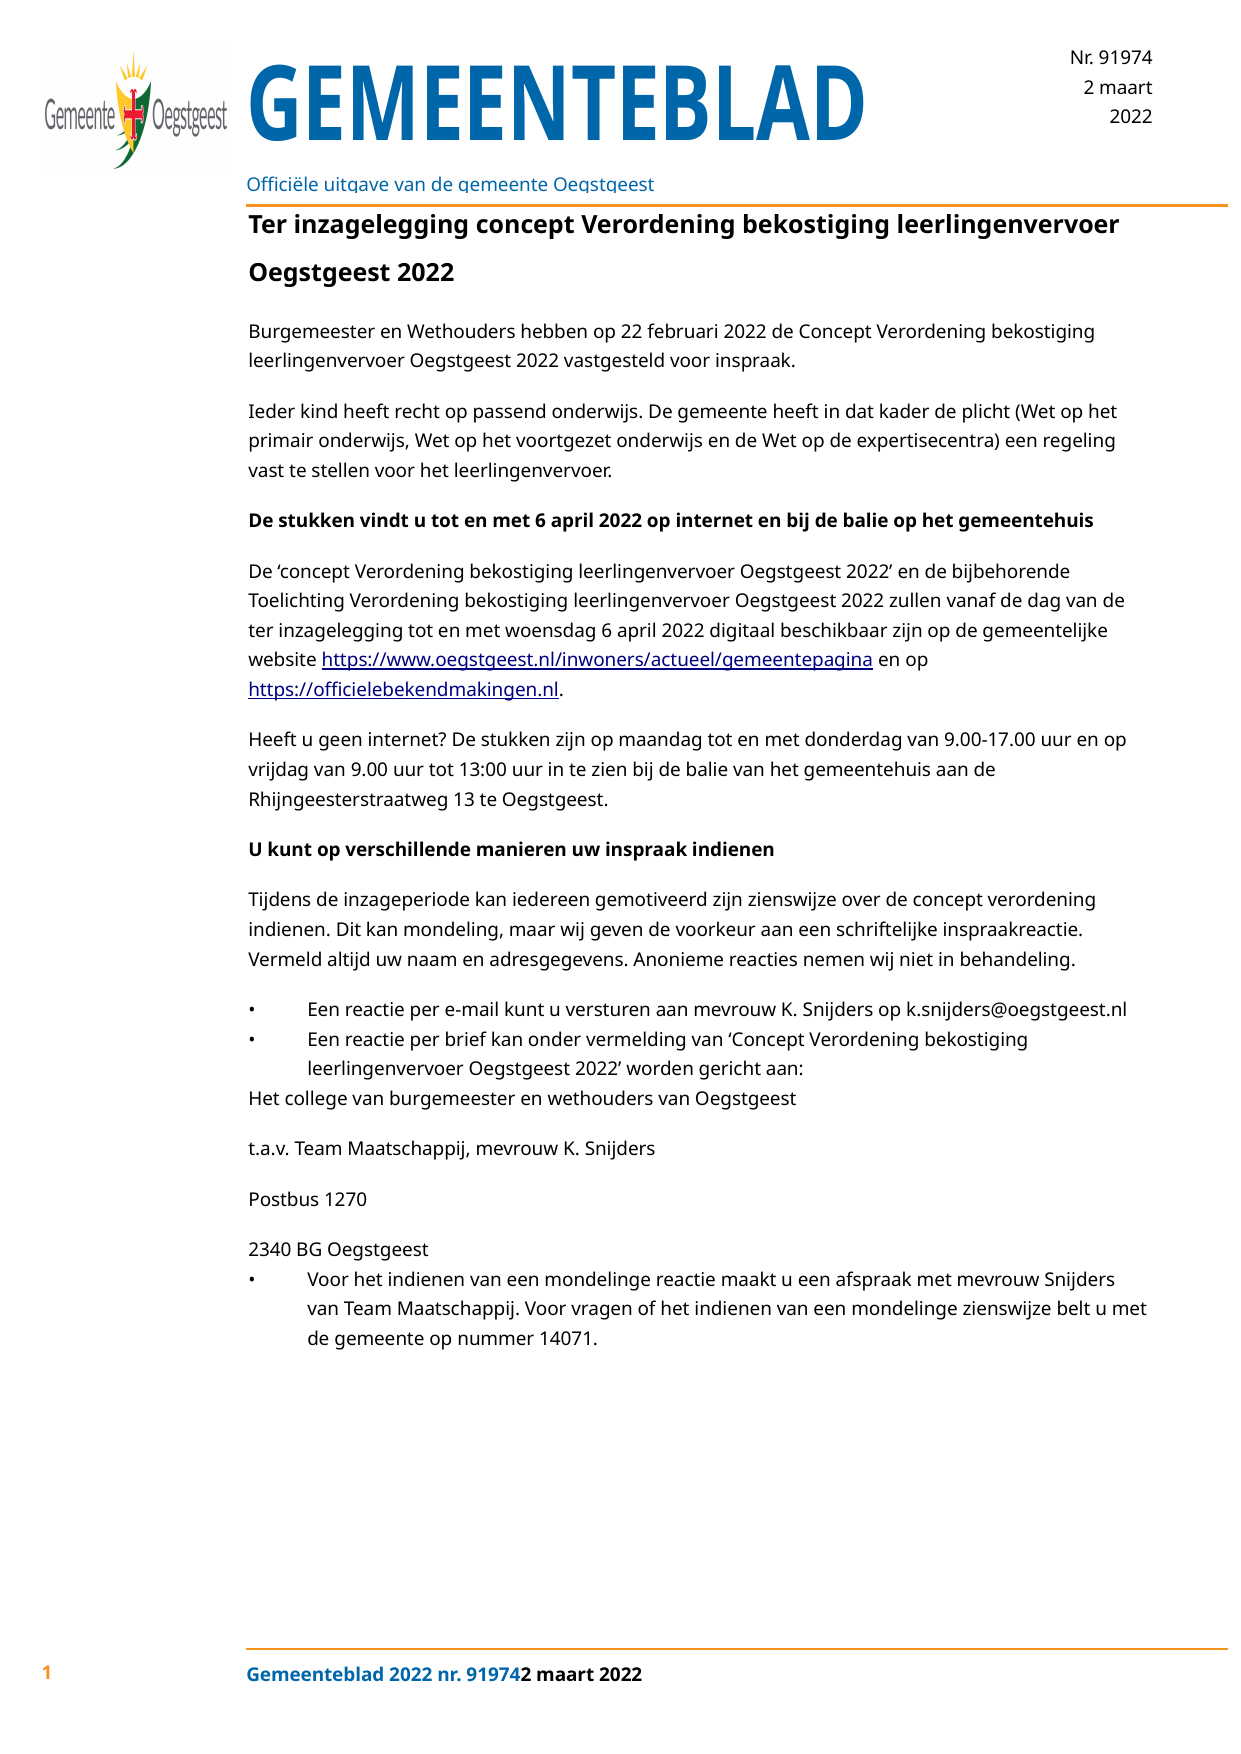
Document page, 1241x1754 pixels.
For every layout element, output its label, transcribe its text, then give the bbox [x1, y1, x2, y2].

text Tijdens de inzageperiode kan iedereen gemotiveerd zijn zienswijze over de concept verordening indienen. Dit kan mondeling, maar wij geven de voorkeur aan een schriftelijke inspraakreactie. Vermeld altijd uw naam en adresgegevens. Anonieme reacties nemen wij niet in behandeling. [248, 887, 1152, 972]
text Burgemeester en Wethouders hebben op 22 februari 2022 de Concept Verordening bekostiging leerlingenvervoer Oegstgeest 2022 vastgesteld voor inspraak. [248, 318, 1152, 373]
text U kunt op verschillende manieren uw inspraak indienen [248, 836, 1152, 862]
list Een reactie per brief kan onder vermelding van ‘Concept Verordening bekostiging leerlingenvervoer Oegstgeest 2022’ worden gericht aan: [248, 1026, 1152, 1081]
text De stukken vindt u tot en met 6 april 2022 op internet en bij de balie op het gemeentehuis [248, 507, 1152, 533]
list Voor het indienen van een mondelinge reactie maakt u een afspraak met mevrouw Snijders van Team Maatschappij. Voor vragen of het indienen van een mondelinge zienswijze belt u met de gemeente op nummer 14071. [248, 1266, 1152, 1351]
list Een reactie per e-mail kunt u versturen aan mevrouw K. Snijders op k.snijders@oegstgeest.nl [248, 996, 1152, 1022]
picture [41, 47, 231, 172]
text t.a.v. Team Maatschappij, mevrouw K. Snijders [248, 1135, 1152, 1161]
text 2340 BG Oegstgeest [248, 1236, 1152, 1262]
text De ‘concept Verordening bekostiging leerlingenvervoer Oegstgeest 2022’ en de bijbehorende Toelichting Verordening bekostiging leerlingenvervoer Oegstgeest 2022 zullen vanaf de dag van de ter inzagelegging tot en met woensdag 6 april 2022 digitaal beschikbaar zijn op de gemeentelijke website https://www.oegstgeest.nl/inwoners/actueel/gemeentepagina en op https://officielebekendmakingen.nl. [248, 558, 1152, 702]
text Ter inzagelegging concept Verordening bekostiging leerlingenvervoer Oegstgeest 2022 [248, 207, 1152, 288]
text Heeft u geen internet? De stukken zijn op maandag tot en met donderdag van 9.00-17.00 uur en op vrijdag van 9.00 uur tot 13:00 uur in te zien bij de balie van het gemeentehuis aan de Rhijngeesterstraatweg 13 te Oegstgeest. [248, 727, 1152, 812]
text Het college van burgemeester en wethouders van Oegstgeest [248, 1085, 1152, 1111]
text Postbus 1270 [248, 1186, 1152, 1212]
text Ieder kind heeft recht op passend onderwijs. De gemeente heeft in dat kader de plicht (Wet op het primair onderwijs, Wet op het voortgezet onderwijs en de Wet op de expertisecentra) een regeling vast te stellen voor het leerlingenvervoer. [248, 398, 1152, 483]
